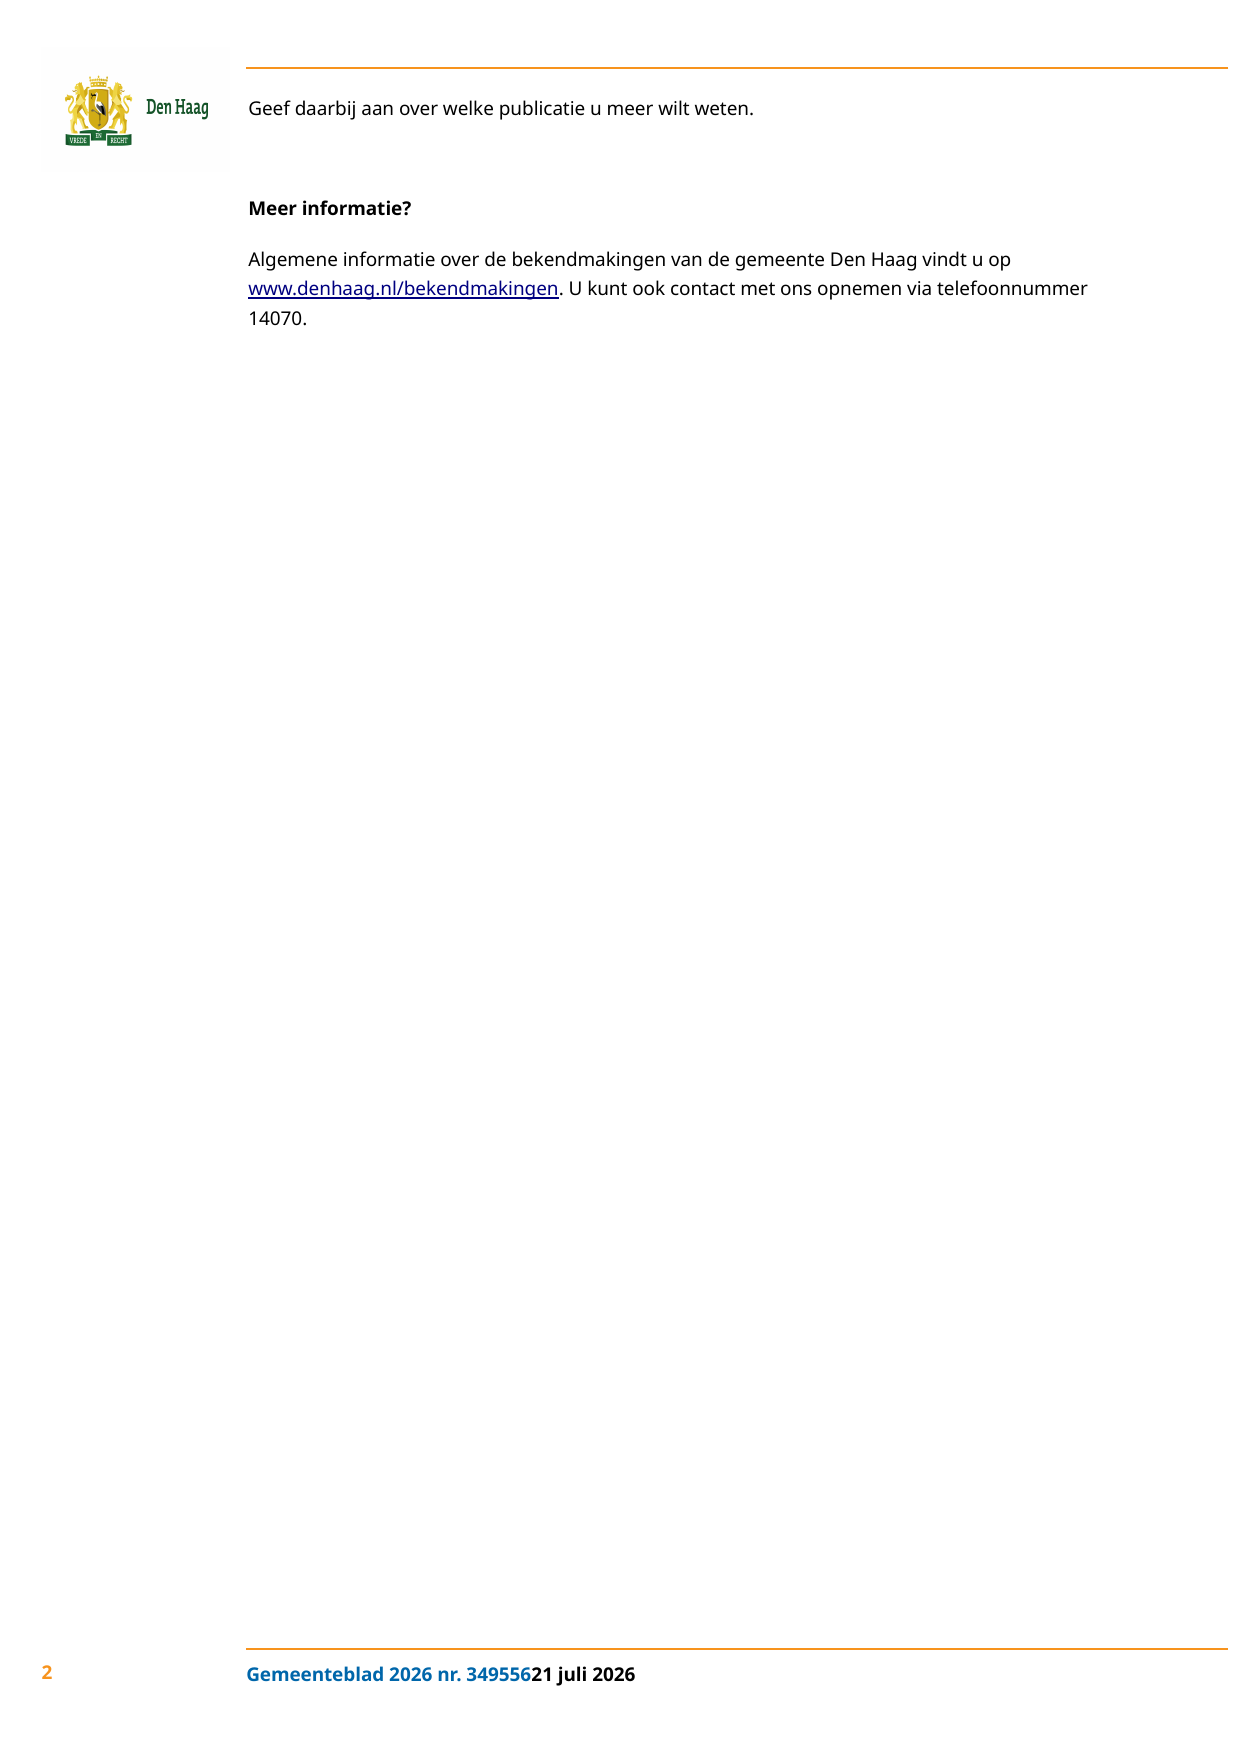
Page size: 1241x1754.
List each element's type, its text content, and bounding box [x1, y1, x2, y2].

picture [41, 47, 231, 172]
text Meer informatie? [248, 196, 1152, 221]
text Algemene informatie over de bekendmakingen van de gemeente Den Haag vindt u op www.denhaag.nl/bekendmakingen. U kunt ook contact met ons opnemen via telefoonnummer 14070. [248, 246, 1152, 331]
text Geef daarbij aan over welke publicatie u meer wilt weten. [248, 95, 1152, 121]
